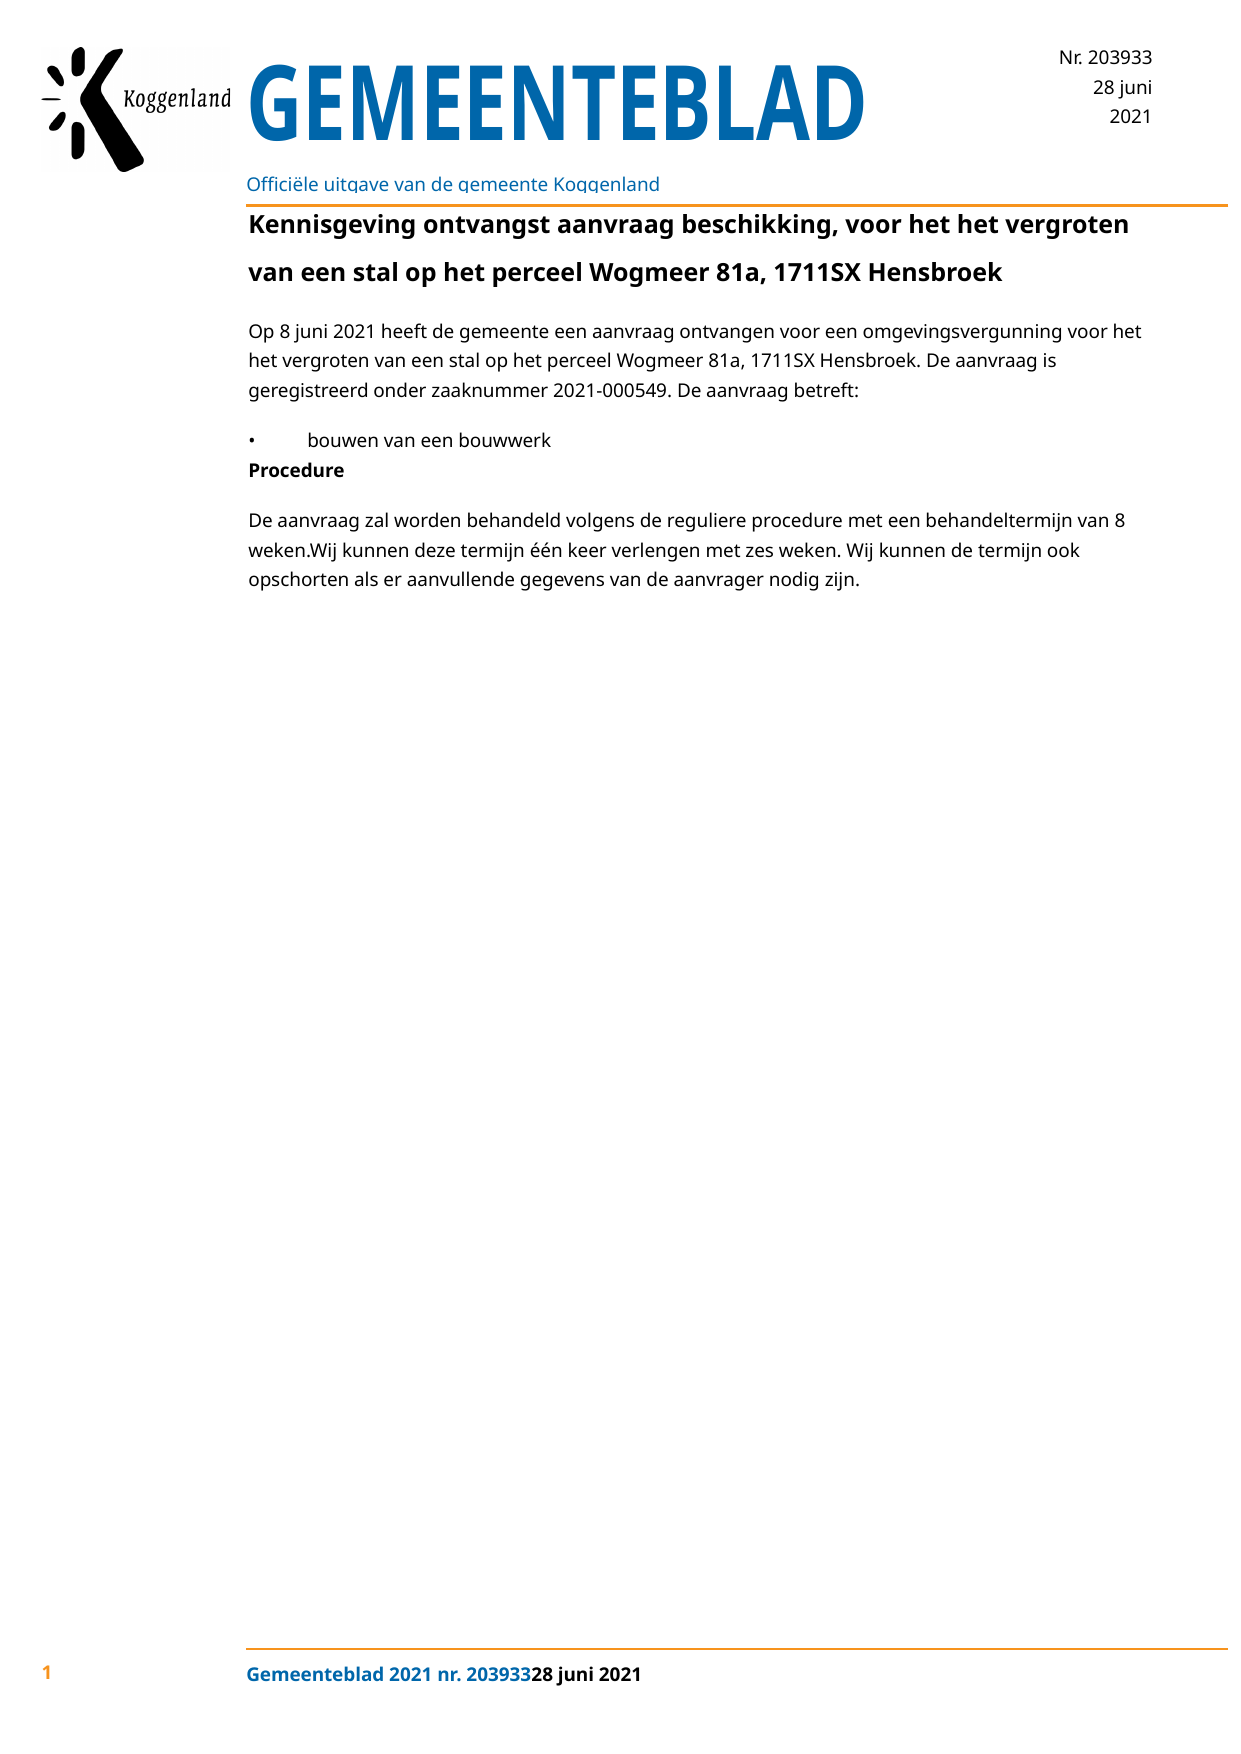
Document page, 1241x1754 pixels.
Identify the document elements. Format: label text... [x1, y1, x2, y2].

list bouwen van een bouwwerk [248, 427, 1152, 453]
text Kennisgeving ontvangst aanvraag beschikking, voor het het vergroten van een stal op het perceel Wogmeer 81a, 1711SX Hensbroek [248, 207, 1152, 288]
text De aanvraag zal worden behandeld volgens de reguliere procedure met een behandeltermijn van 8 weken.Wij kunnen deze termijn één keer verlengen met zes weken. Wij kunnen de termijn ook opschorten als er aanvullende gegevens van de aanvrager nodig zijn. [248, 507, 1152, 592]
text Procedure [248, 457, 1152, 483]
text Op 8 juni 2021 heeft de gemeente een aanvraag ontvangen voor een omgevingsvergunning voor het het vergroten van een stal op het perceel Wogmeer 81a, 1711SX Hensbroek. De aanvraag is geregistreerd onder zaaknummer 2021-000549. De aanvraag betreft: [248, 318, 1152, 403]
picture [41, 47, 231, 172]
